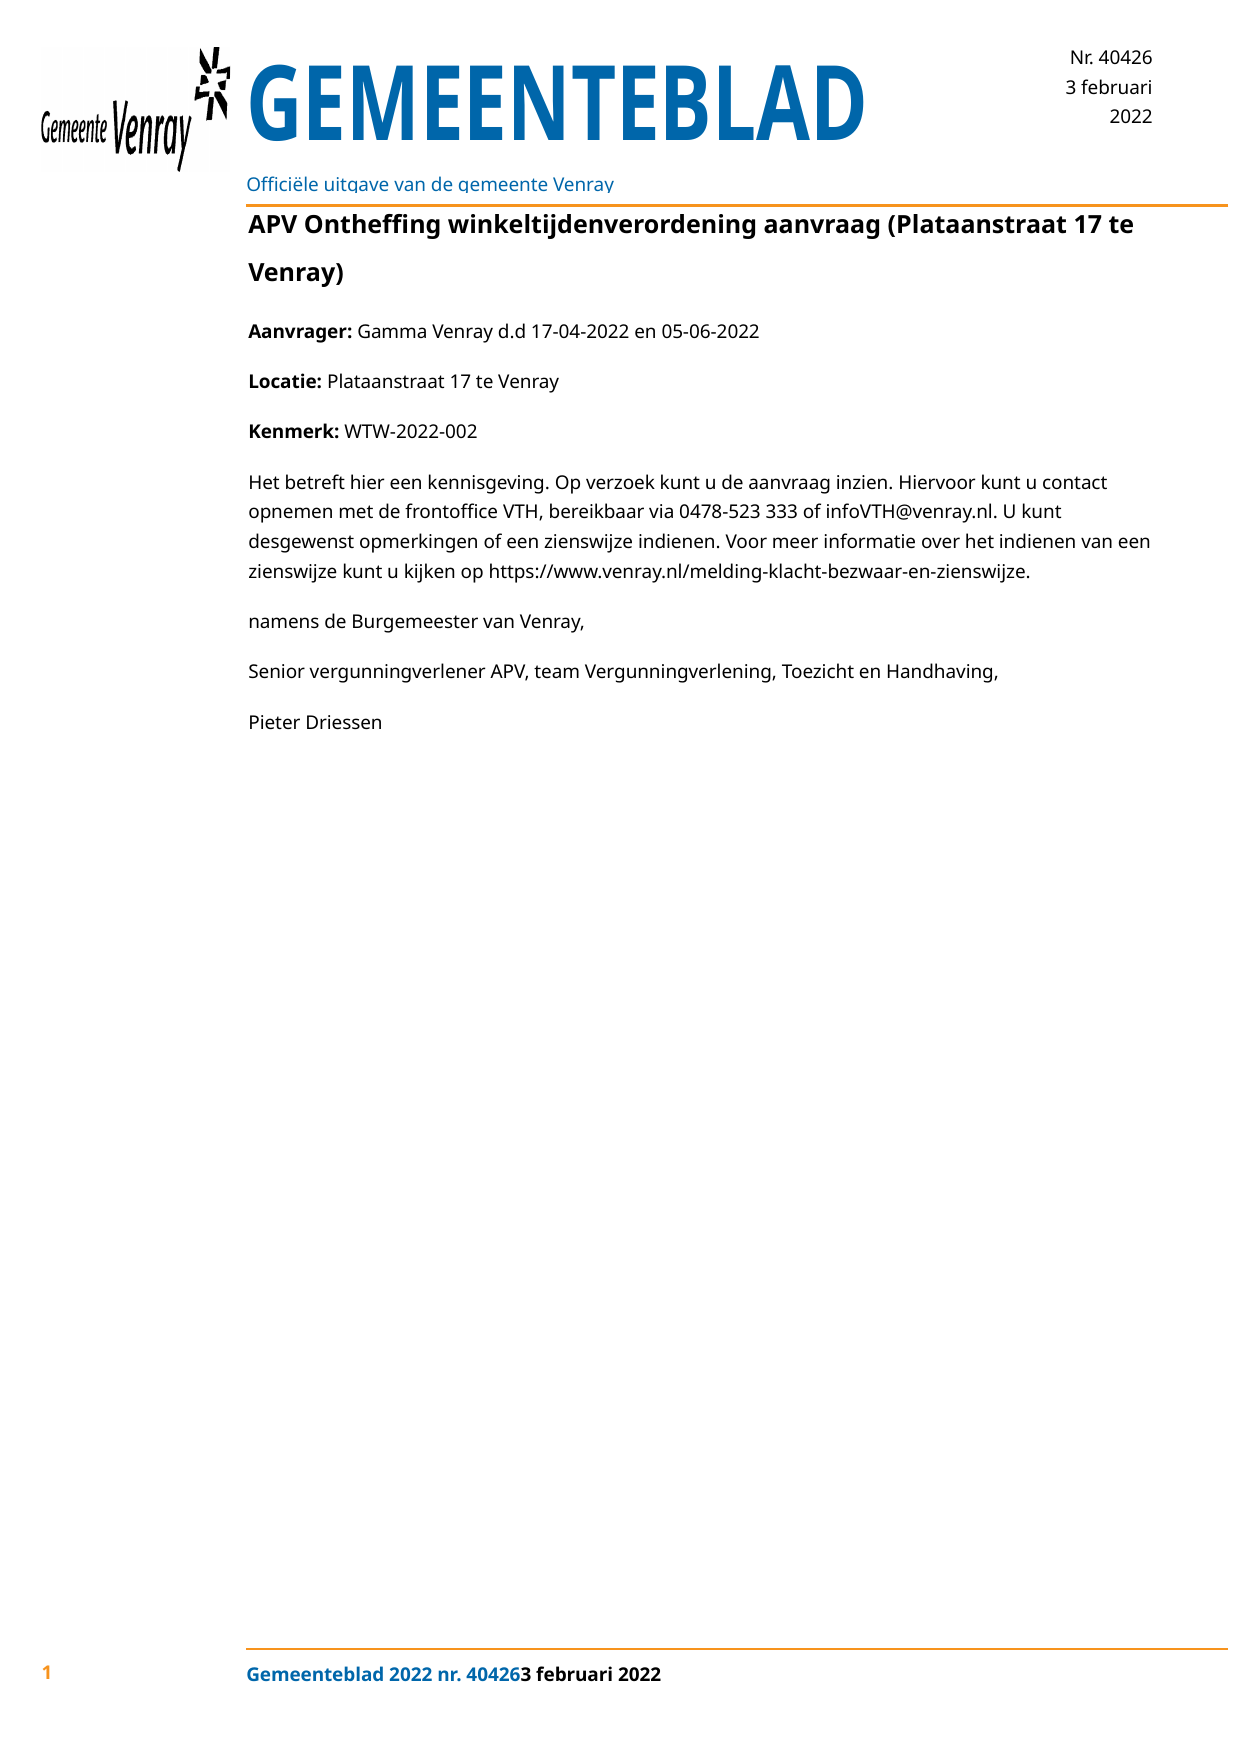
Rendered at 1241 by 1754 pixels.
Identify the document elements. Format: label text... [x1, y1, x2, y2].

text APV Ontheffing winkeltijdenverordening aanvraag (Plataanstraat 17 te Venray) [248, 207, 1152, 288]
text Aanvrager: Gamma Venray d.d 17-04-2022 en 05-06-2022 [248, 318, 1152, 344]
text Senior vergunningverlener APV, team Vergunningverlening, Toezicht en Handhaving, [248, 659, 1152, 684]
text namens de Burgemeester van Venray, [248, 608, 1152, 634]
text Kenmerk: WTW-2022-002 [248, 419, 1152, 444]
text Locatie: Plataanstraat 17 te Venray [248, 368, 1152, 394]
text Het betreft hier een kennisgeving. Op verzoek kunt u de aanvraag inzien. Hiervoor kunt u contact opnemen met de frontoffice VTH, bereikbaar via 0478-523 333 of infoVTH@venray.nl. U kunt desgewenst opmerkingen of een zienswijze indienen. Voor meer informatie over het indienen van een zienswijze kunt u kijken op https://www.venray.nl/melding-klacht-bezwaar-en-zienswijze. [248, 469, 1152, 584]
picture [41, 47, 231, 172]
text Pieter Driessen [248, 709, 1152, 735]
